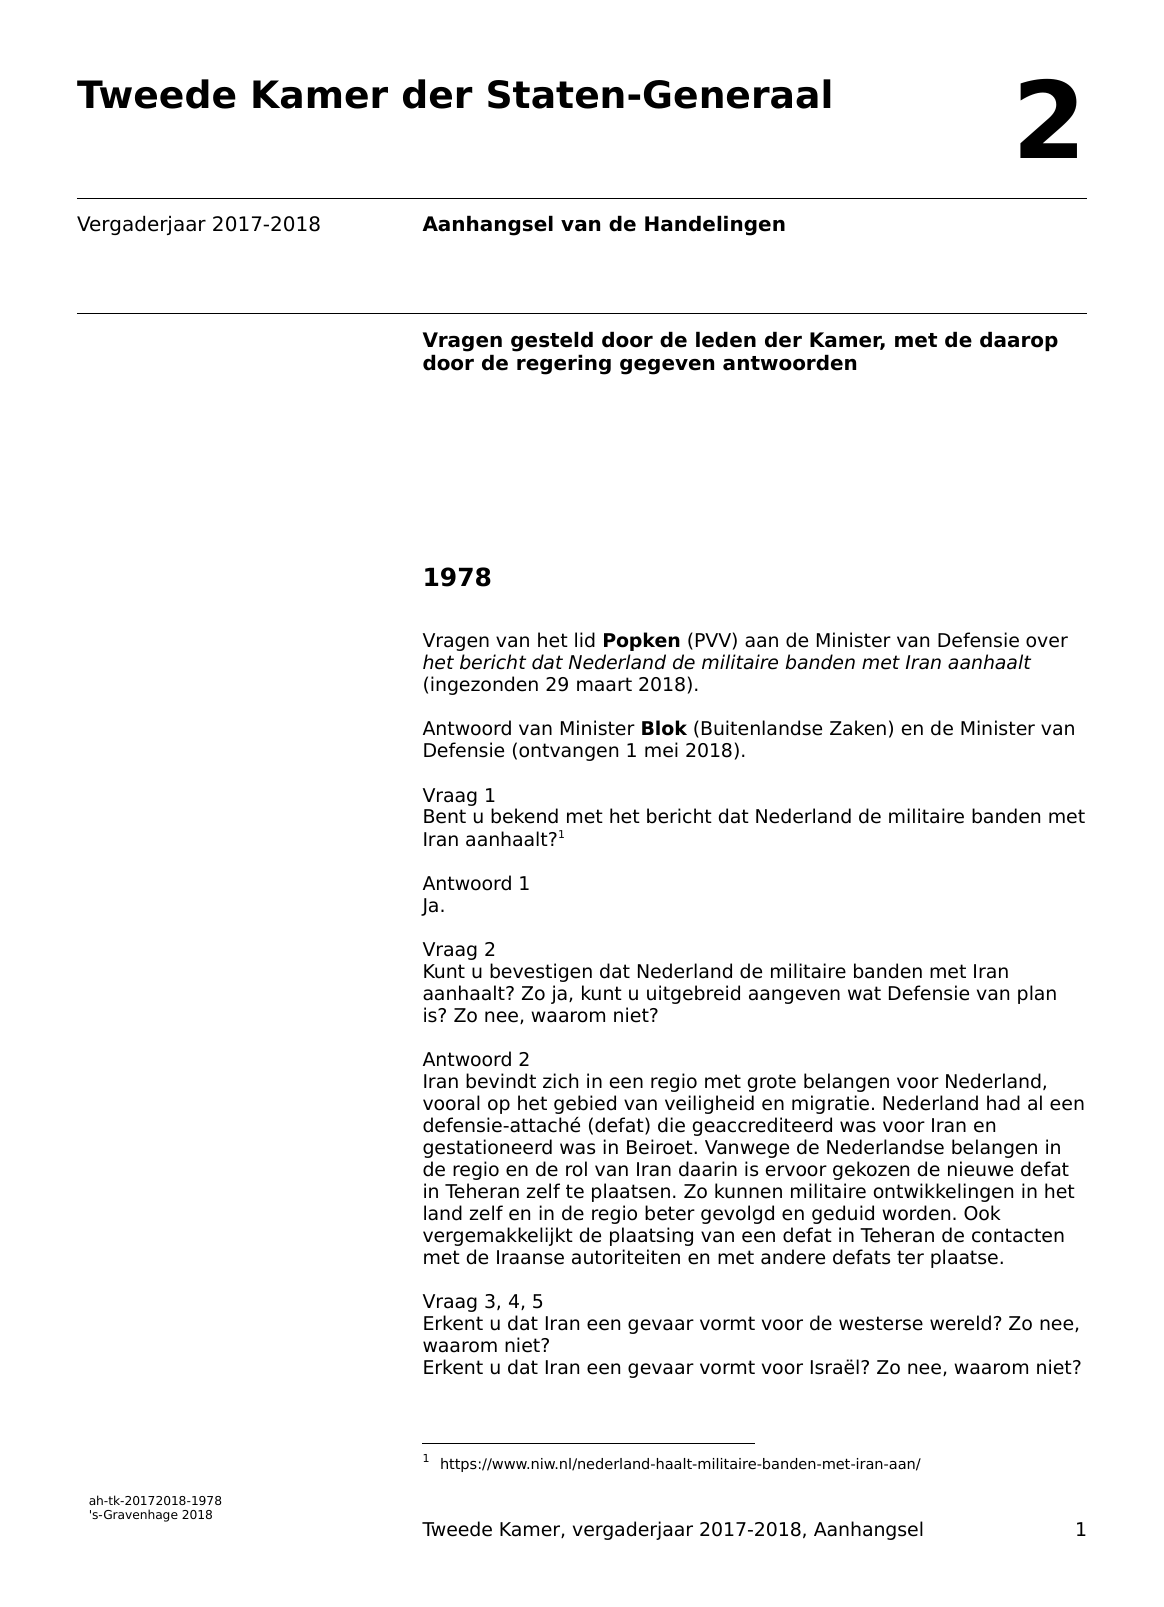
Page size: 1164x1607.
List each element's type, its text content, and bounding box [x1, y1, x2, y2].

text Erkent u dat Iran een gevaar vormt voor Israël? Zo nee, waarom niet? [422, 1357, 1087, 1379]
table_cell Vragen gesteld door de leden der Kamer, met de daarop door de regering gegeven antwoorden [422, 314, 1087, 375]
text 's-Gravenhage 2018 [88, 1508, 323, 1522]
text Erkent u dat Iran een gevaar vormt voor de westerse wereld? Zo nee, waarom niet? [422, 1313, 1087, 1357]
table_cell [77, 314, 422, 375]
table_cell Vergaderjaar 2017-2018 [77, 199, 422, 313]
text https://www.niw.nl/nederland-haalt-militaire-banden-met-iran-aan/ [422, 1452, 1087, 1474]
text Vraag 2 [422, 939, 1087, 961]
text Antwoord 2 [422, 1049, 1087, 1071]
text 1978 [422, 563, 1087, 592]
text Vragen van het lid Popken (PVV) aan de Minister van Defensie over het bericht dat Nederland de militaire banden met Iran aanhaalt (ingezonden 29 maart 2018). [422, 630, 1087, 696]
text Vraag 3, 4, 5 [422, 1291, 1087, 1313]
text ah-tk-20172018-1978 [88, 1494, 323, 1508]
table_header Tweede Kamer der Staten-Generaal [77, 59, 886, 198]
text Bent u bekend met het bericht dat Nederland de militaire banden met Iran aanhaalt? [422, 806, 1087, 850]
text Vraag 1 [422, 784, 1087, 806]
text Iran bevindt zich in een regio met grote belangen voor Nederland, vooral op het gebied van veiligheid en migratie. Nederland had al een defensie-attaché (defat) die geaccrediteerd was voor Iran en gestationeerd was in Beiroet. Vanwege de Nederlandse belangen in de regio en de rol van Iran daarin is ervoor gekozen de nieuwe defat in Teheran zelf te plaatsen. Zo kunnen militaire ontwikkelingen in het land zelf en in de regio beter gevolgd en geduid worden. Ook vergemakkelijkt de plaatsing van een defat in Teheran de contacten met de Iraanse autoriteiten en met andere defats ter plaatse. [422, 1071, 1087, 1269]
text Ja. [422, 894, 1087, 917]
table_cell Aanhangsel van de Handelingen [422, 199, 1087, 313]
text Antwoord van Minister Blok (Buitenlandse Zaken) en de Minister van Defensie (ontvangen 1 mei 2018). [422, 718, 1087, 762]
table_header 2 [886, 59, 1087, 198]
text Antwoord 1 [422, 873, 1087, 894]
text Kunt u bevestigen dat Nederland de militaire banden met Iran aanhaalt? Zo ja, kunt u uitgebreid aangeven wat Defensie van plan is? Zo nee, waarom niet? [422, 961, 1087, 1027]
